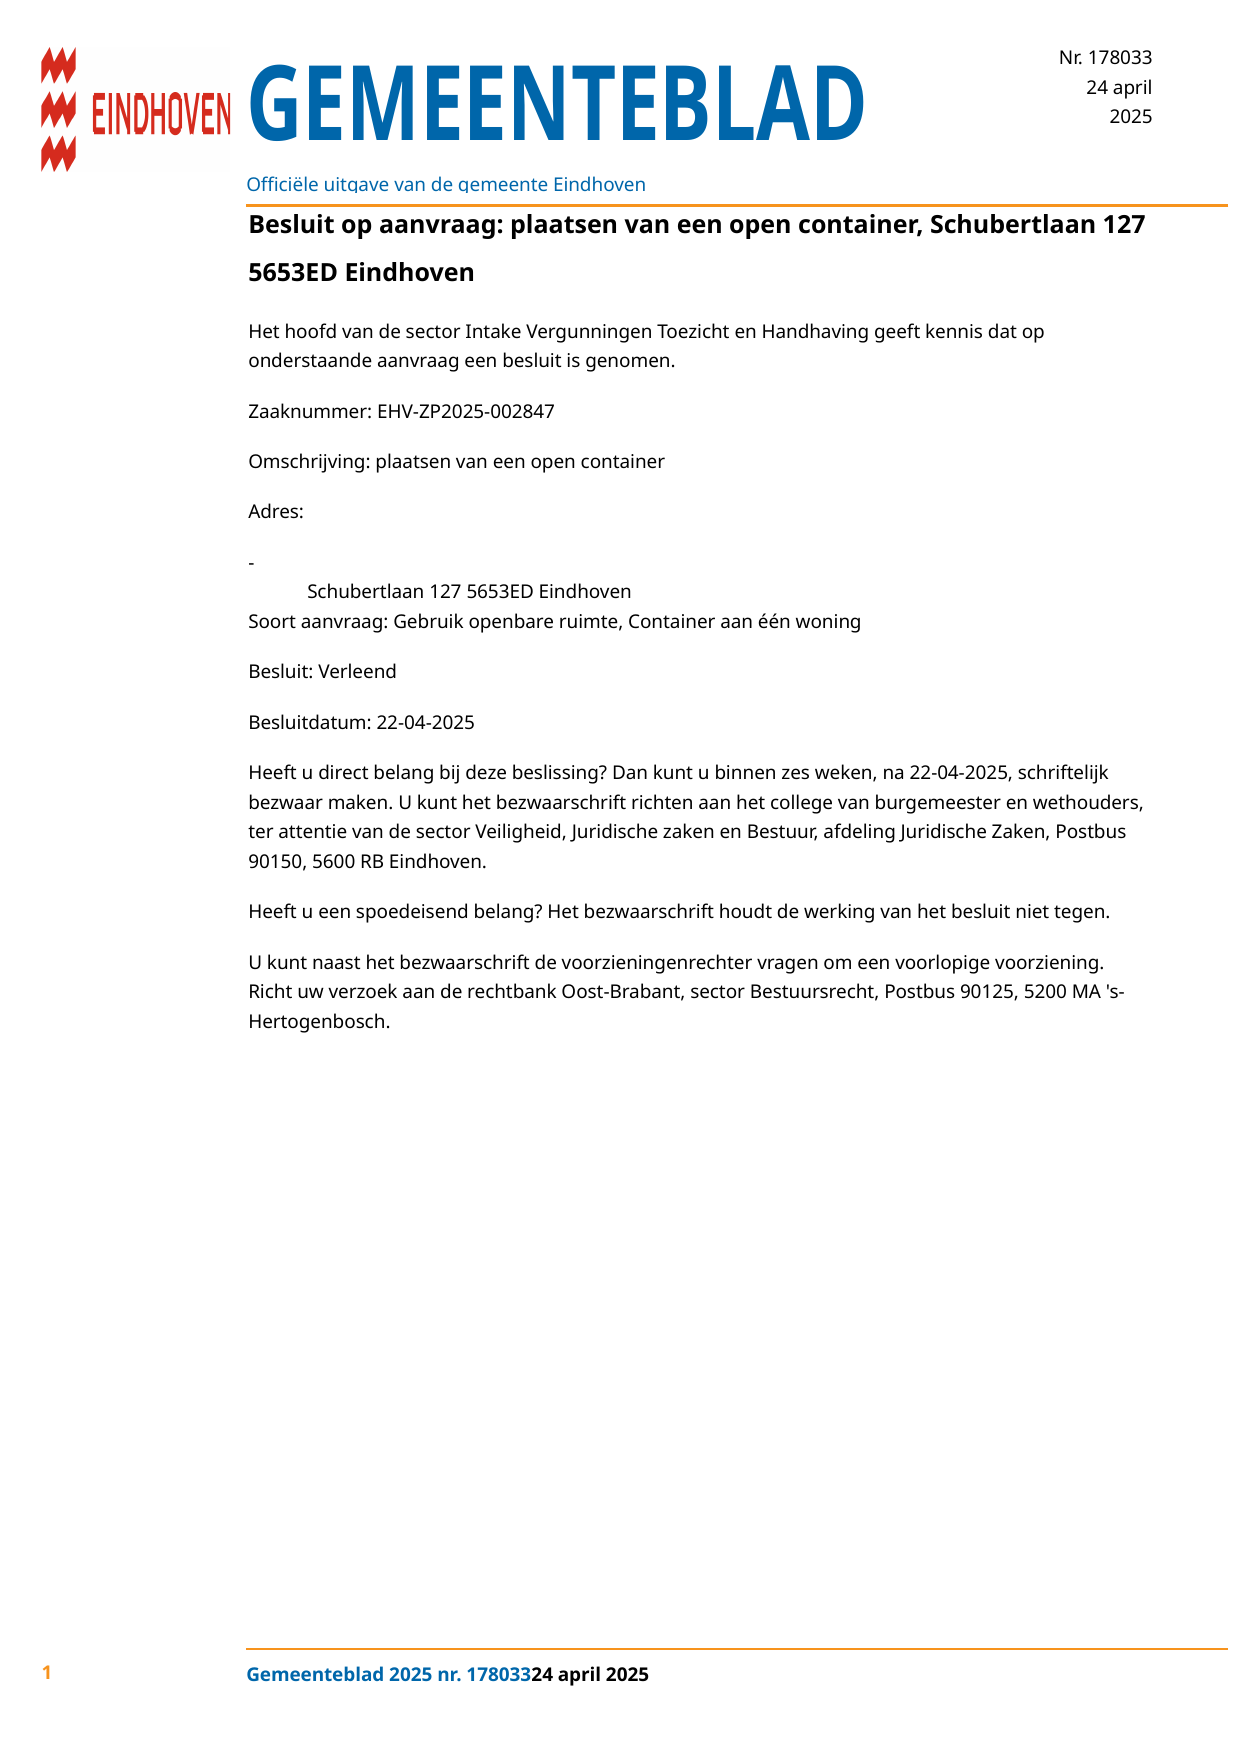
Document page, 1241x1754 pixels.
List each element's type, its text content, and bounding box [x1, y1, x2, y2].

text Heeft u direct belang bij deze beslissing? Dan kunt u binnen zes weken, na 22-04-2025, schriftelijk bezwaar maken. U kunt het bezwaarschrift richten aan het college van burgemeester en wethouders, ter attentie van de sector Veiligheid, Juridische zaken en Bestuur, afdeling Juridische Zaken, Postbus 90150, 5600 RB Eindhoven. [248, 759, 1152, 874]
text Besluitdatum: 22-04-2025 [248, 709, 1152, 735]
text Soort aanvraag: Gebruik openbare ruimte, Container aan één woning [248, 608, 1152, 634]
text U kunt naast het bezwaarschrift de voorzieningenrechter vragen om een voorlopige voorziening. Richt uw verzoek aan de rechtbank Oost-Brabant, sector Bestuursrecht, Postbus 90125, 5200 MA 's-Hertogenbosch. [248, 949, 1152, 1034]
text Besluit op aanvraag: plaatsen van een open container, Schubertlaan 127 5653ED Eindhoven [248, 207, 1152, 288]
text Het hoofd van de sector Intake Vergunningen Toezicht en Handhaving geeft kennis dat op onderstaande aanvraag een besluit is genomen. [248, 318, 1152, 373]
text Zaaknummer: EHV-ZP2025-002847 [248, 398, 1152, 424]
list Schubertlaan 127 5653ED Eindhoven [248, 579, 1152, 604]
text Omschrijving: plaatsen van een open container [248, 448, 1152, 474]
text Heeft u een spoedeisend belang? Het bezwaarschrift houdt de werking van het besluit niet tegen. [248, 899, 1152, 924]
text Adres: [248, 499, 1152, 524]
picture [41, 47, 231, 172]
text Besluit: Verleend [248, 659, 1152, 684]
